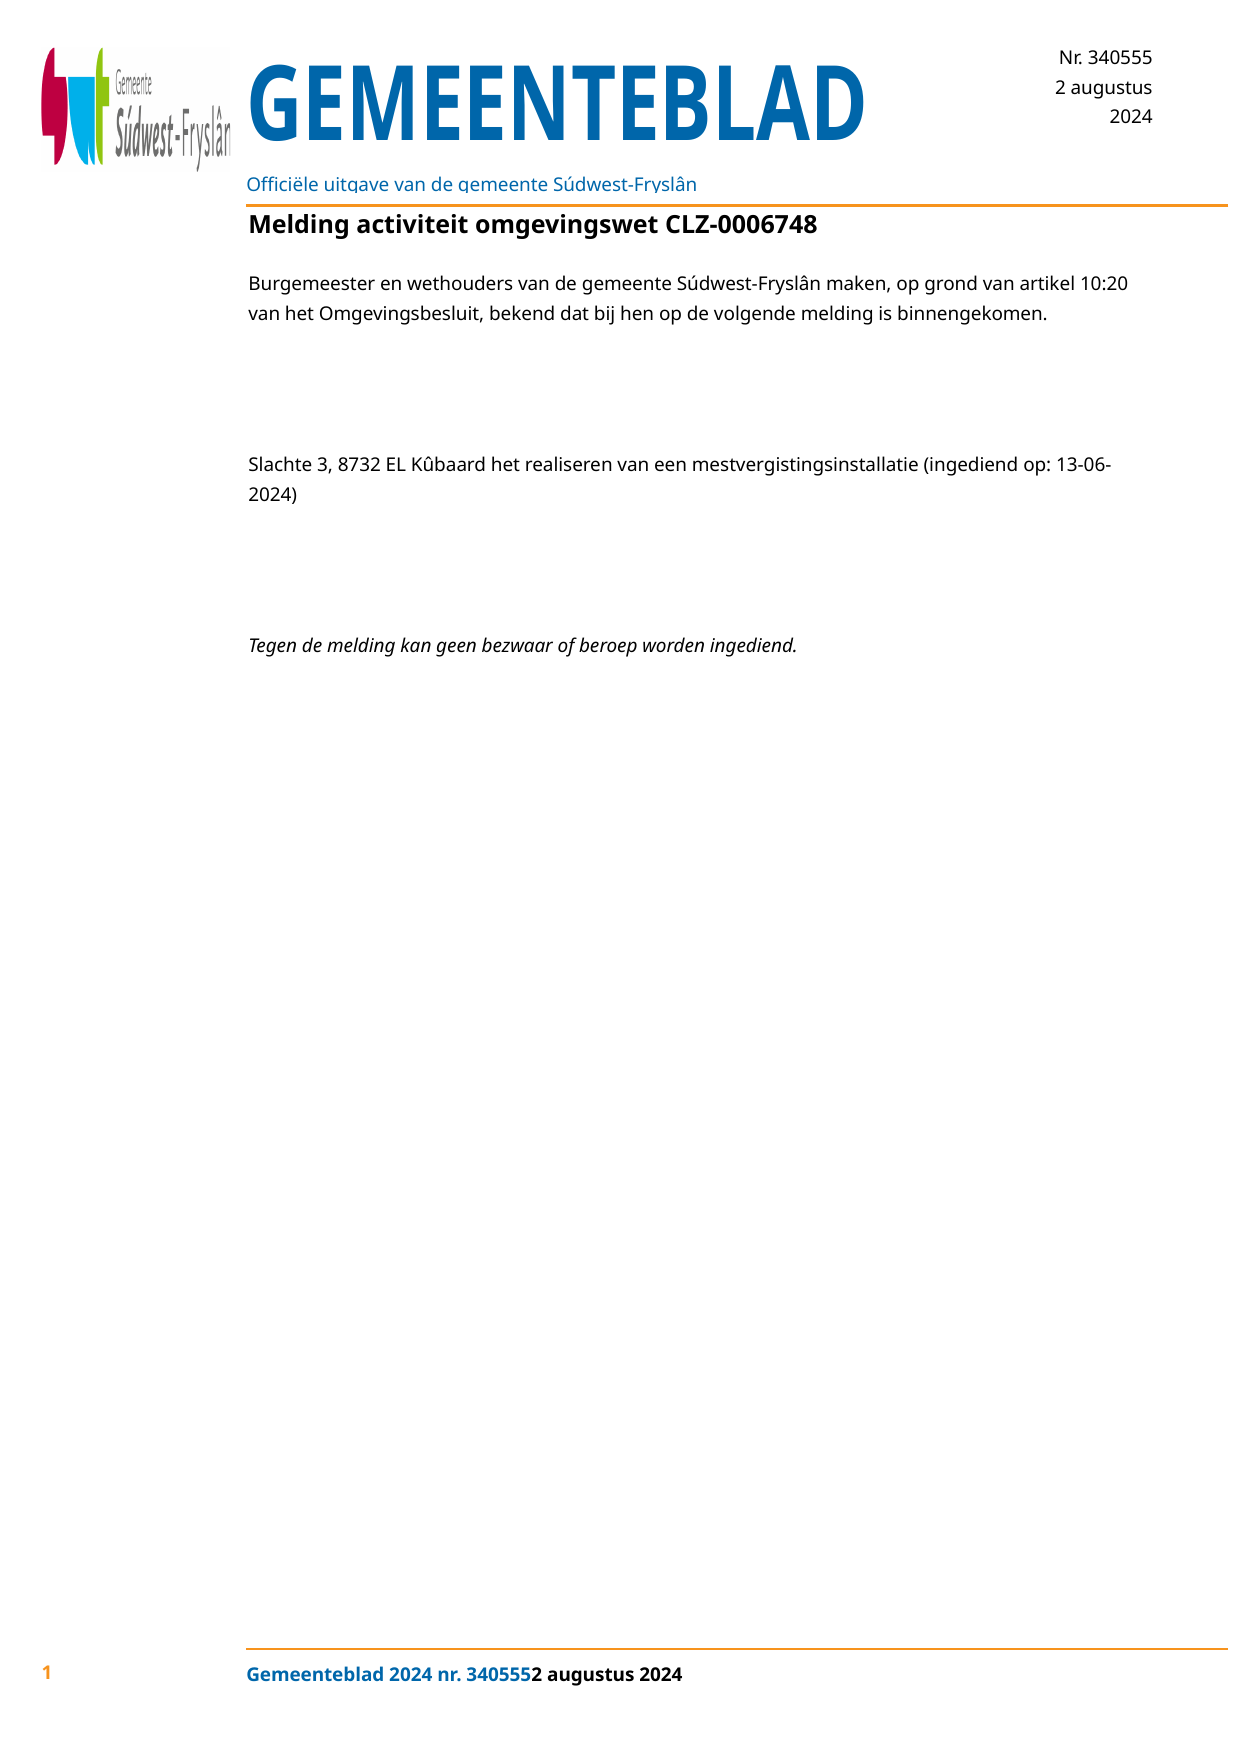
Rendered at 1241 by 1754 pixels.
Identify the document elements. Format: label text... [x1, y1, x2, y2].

text Melding activiteit omgevingswet CLZ-0006748 [248, 207, 1152, 241]
text Burgemeester en wethouders van de gemeente Súdwest-Fryslân maken, op grond van artikel 10:20 van het Omgevingsbesluit, bekend dat bij hen op de volgende melding is binnengekomen. [248, 270, 1152, 326]
text Slachte 3, 8732 EL Kûbaard het realiseren van een mestvergistingsinstallatie (ingediend op: 13-06-2024) [248, 451, 1152, 506]
picture [41, 47, 231, 172]
text Tegen de melding kan geen bezwaar of beroep worden ingediend. [248, 632, 1152, 658]
